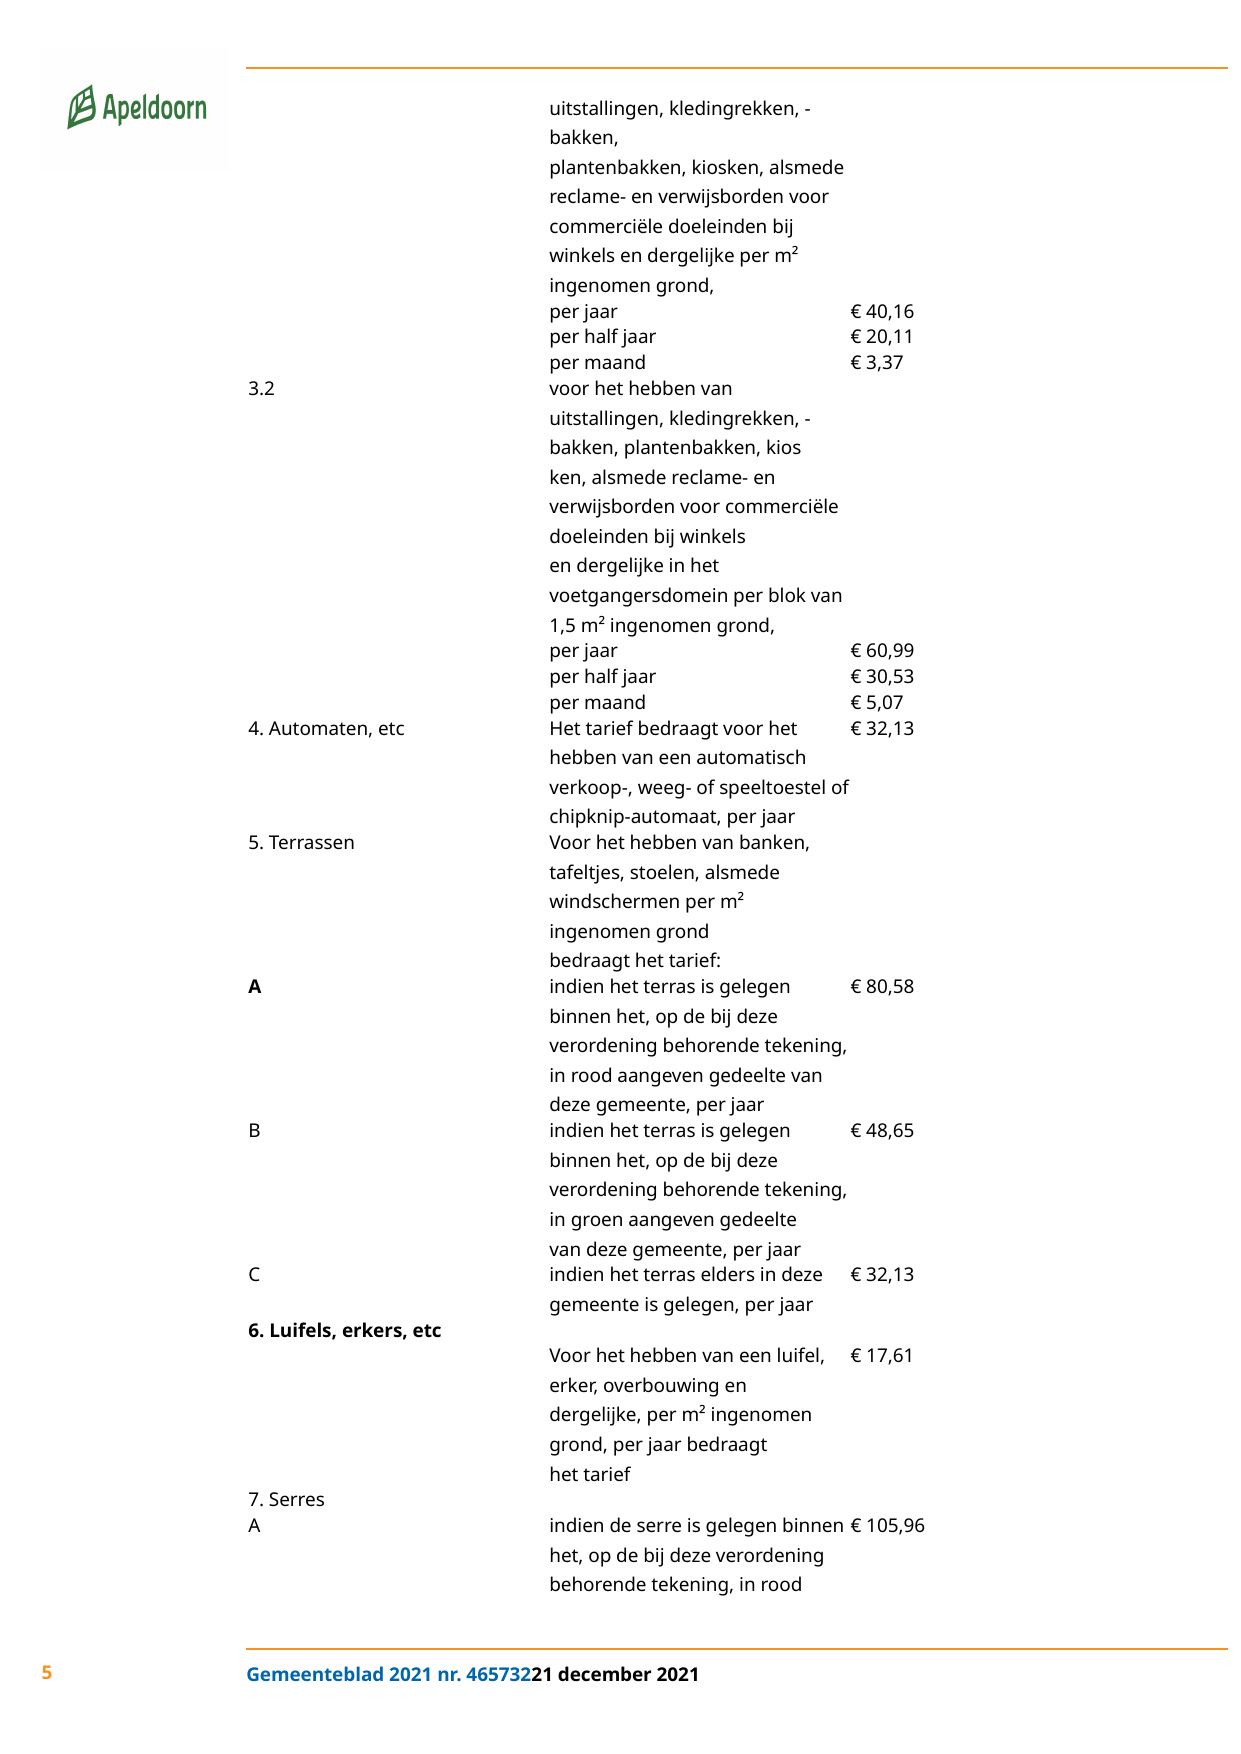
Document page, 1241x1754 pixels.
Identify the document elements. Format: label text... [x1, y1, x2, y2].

table_cell per jaar [549, 298, 850, 324]
table_cell indien het terras is gelegen binnen het, op de bij deze verordening behorende tekening, in rood aangeven gedeelte van deze gemeente, per jaar [549, 973, 850, 1117]
table_cell € 60,99 [850, 638, 1152, 663]
picture [41, 47, 231, 172]
table_cell € 32,13 [850, 1261, 1152, 1317]
table_cell € 48,65 [850, 1118, 1152, 1261]
table_cell per half jaar [549, 663, 850, 689]
table_cell 7. Serres [248, 1487, 549, 1512]
table_cell [850, 1487, 1152, 1512]
table_cell per half jaar [549, 324, 850, 349]
table_cell € 17,61 [850, 1343, 1152, 1487]
table_cell € 40,16 [850, 298, 1152, 324]
table_cell indien de serre is gelegen binnen het, op de bij deze verordening behorende tekening, in rood [549, 1512, 850, 1597]
table_cell A [248, 973, 549, 1117]
table_cell [248, 1343, 549, 1487]
table_cell 4. Automaten, etc [248, 715, 549, 829]
table_cell [549, 1487, 850, 1512]
table_cell per maand [549, 689, 850, 715]
table_cell € 5,07 [850, 689, 1152, 715]
table_cell [850, 375, 1152, 638]
table_cell [549, 1317, 850, 1342]
table_cell € 3,37 [850, 350, 1152, 375]
table_cell Het tarief bedraagt voor het hebben van een automatisch verkoop-, weeg- of speeltoestel of chipknip-automaat, per jaar [549, 715, 850, 829]
table_cell Voor het hebben van banken, tafeltjes, stoelen, alsmede windschermen per m² ingenomen grond bedraagt het tarief: [549, 829, 850, 973]
table_cell indien het terras elders in deze gemeente is gelegen, per jaar [549, 1261, 850, 1317]
table_cell € 20,11 [850, 324, 1152, 349]
table_cell per maand [549, 350, 850, 375]
table_cell [850, 95, 1152, 298]
table_cell Voor het hebben van een luifel, erker, overbouwing en dergelijke, per m² ingenomen grond, per jaar bedraagt het tarief [549, 1343, 850, 1487]
table_cell € 30,53 [850, 663, 1152, 689]
table_cell 6. Luifels, erkers, etc [248, 1317, 549, 1342]
table_cell uitstallingen, kledingrekken, -bakken, plantenbakken, kiosken, alsmede reclame- en verwijsborden voor commerciële doeleinden bij winkels en dergelijke per m² ingenomen grond, [549, 95, 850, 298]
table_cell B [248, 1118, 549, 1261]
table_cell € 105,96 [850, 1512, 1152, 1597]
table_cell € 32,13 [850, 715, 1152, 829]
table_cell [850, 829, 1152, 973]
table_cell [248, 95, 549, 375]
table_cell C [248, 1261, 549, 1317]
table_cell [850, 1317, 1152, 1342]
table_cell per jaar [549, 638, 850, 663]
table_cell 5. Terrassen [248, 829, 549, 973]
table_cell € 80,58 [850, 973, 1152, 1117]
table_cell voor het hebben van uitstallingen, kledingrekken, -bakken, plantenbakken, kios ken, alsmede reclame- en verwijsborden voor commerciële doeleinden bij winkels en dergelijke in het voetgangersdomein per blok van 1,5 m² ingenomen grond, [549, 375, 850, 638]
table_cell 3.2 [248, 375, 549, 715]
table_cell indien het terras is gelegen binnen het, op de bij deze verordening behorende tekening, in groen aangeven gedeelte van deze gemeente, per jaar [549, 1118, 850, 1261]
table_cell A [248, 1512, 549, 1597]
